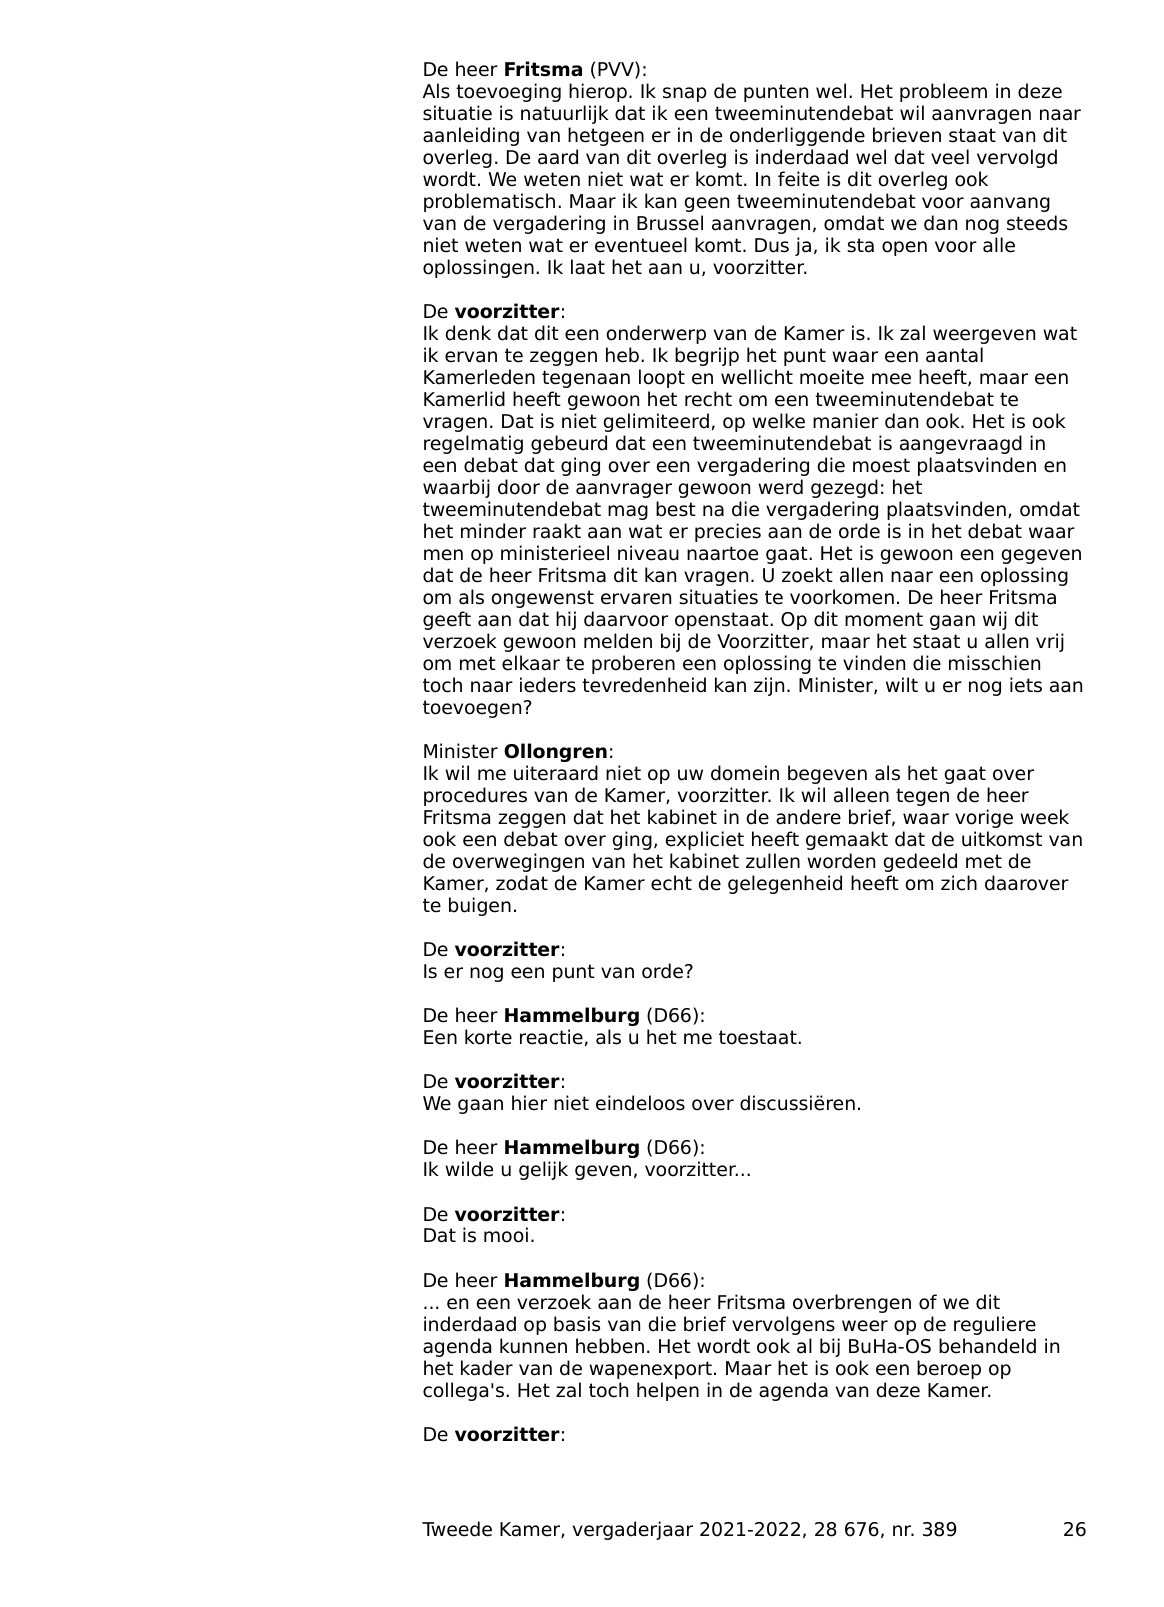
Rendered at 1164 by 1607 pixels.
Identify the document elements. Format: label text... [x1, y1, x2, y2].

text De heer Hammelburg (D66): [422, 1269, 1087, 1292]
text ... en een verzoek aan de heer Fritsma overbrengen of we dit inderdaad op basis van die brief vervolgens weer op de reguliere agenda kunnen hebben. Het wordt ook al bij BuHa-OS behandeld in het kader van de wapenexport. Maar het is ook een beroep op collega's. Het zal toch helpen in de agenda van deze Kamer. [422, 1292, 1087, 1401]
text We gaan hier niet eindeloos over discussiëren. [422, 1093, 1087, 1115]
text De heer Hammelburg (D66): [422, 1005, 1087, 1027]
text De voorzitter: [422, 1071, 1087, 1093]
text Ik denk dat dit een onderwerp van de Kamer is. Ik zal weergeven wat ik ervan te zeggen heb. Ik begrijp het punt waar een aantal Kamerleden tegenaan loopt en wellicht moeite mee heeft, maar een Kamerlid heeft gewoon het recht om een tweeminutendebat te vragen. Dat is niet gelimiteerd, op welke manier dan ook. Het is ook regelmatig gebeurd dat een tweeminutendebat is aangevraagd in een debat dat ging over een vergadering die moest plaatsvinden en waarbij door de aanvrager gewoon werd gezegd: het tweeminutendebat mag best na die vergadering plaatsvinden, omdat het minder raakt aan wat er precies aan de orde is in het debat waar men op ministerieel niveau naartoe gaat. Het is gewoon een gegeven dat de heer Fritsma dit kan vragen. U zoekt allen naar een oplossing om als ongewenst ervaren situaties te voorkomen. De heer Fritsma geeft aan dat hij daarvoor openstaat. Op dit moment gaan wij dit verzoek gewoon melden bij de Voorzitter, maar het staat u allen vrij om met elkaar te proberen een oplossing te vinden die misschien toch naar ieders tevredenheid kan zijn. Minister, wilt u er nog iets aan toevoegen? [422, 323, 1087, 719]
text De voorzitter: [422, 1424, 1087, 1446]
text De heer Fritsma (PVV): [422, 59, 1087, 81]
text De voorzitter: [422, 939, 1087, 961]
text Als toevoeging hierop. Ik snap de punten wel. Het probleem in deze situatie is natuurlijk dat ik een tweeminutendebat wil aanvragen naar aanleiding van hetgeen er in de onderliggende brieven staat van dit overleg. De aard van dit overleg is inderdaad wel dat veel vervolgd wordt. We weten niet wat er komt. In feite is dit overleg ook problematisch. Maar ik kan geen tweeminutendebat voor aanvang van de vergadering in Brussel aanvragen, omdat we dan nog steeds niet weten wat er eventueel komt. Dus ja, ik sta open voor alle oplossingen. Ik laat het aan u, voorzitter. [422, 81, 1087, 279]
text Is er nog een punt van orde? [422, 961, 1087, 983]
text Een korte reactie, als u het me toestaat. [422, 1027, 1087, 1049]
text De voorzitter: [422, 301, 1087, 323]
text De heer Hammelburg (D66): [422, 1137, 1087, 1159]
text Ik wil me uiteraard niet op uw domein begeven als het gaat over procedures van de Kamer, voorzitter. Ik wil alleen tegen de heer Fritsma zeggen dat het kabinet in de andere brief, waar vorige week ook een debat over ging, expliciet heeft gemaakt dat de uitkomst van de overwegingen van het kabinet zullen worden gedeeld met de Kamer, zodat de Kamer echt de gelegenheid heeft om zich daarover te buigen. [422, 763, 1087, 917]
text Ik wilde u gelijk geven, voorzitter... [422, 1159, 1087, 1181]
text Dat is mooi. [422, 1225, 1087, 1247]
text De voorzitter: [422, 1203, 1087, 1225]
text Minister Ollongren: [422, 741, 1087, 763]
